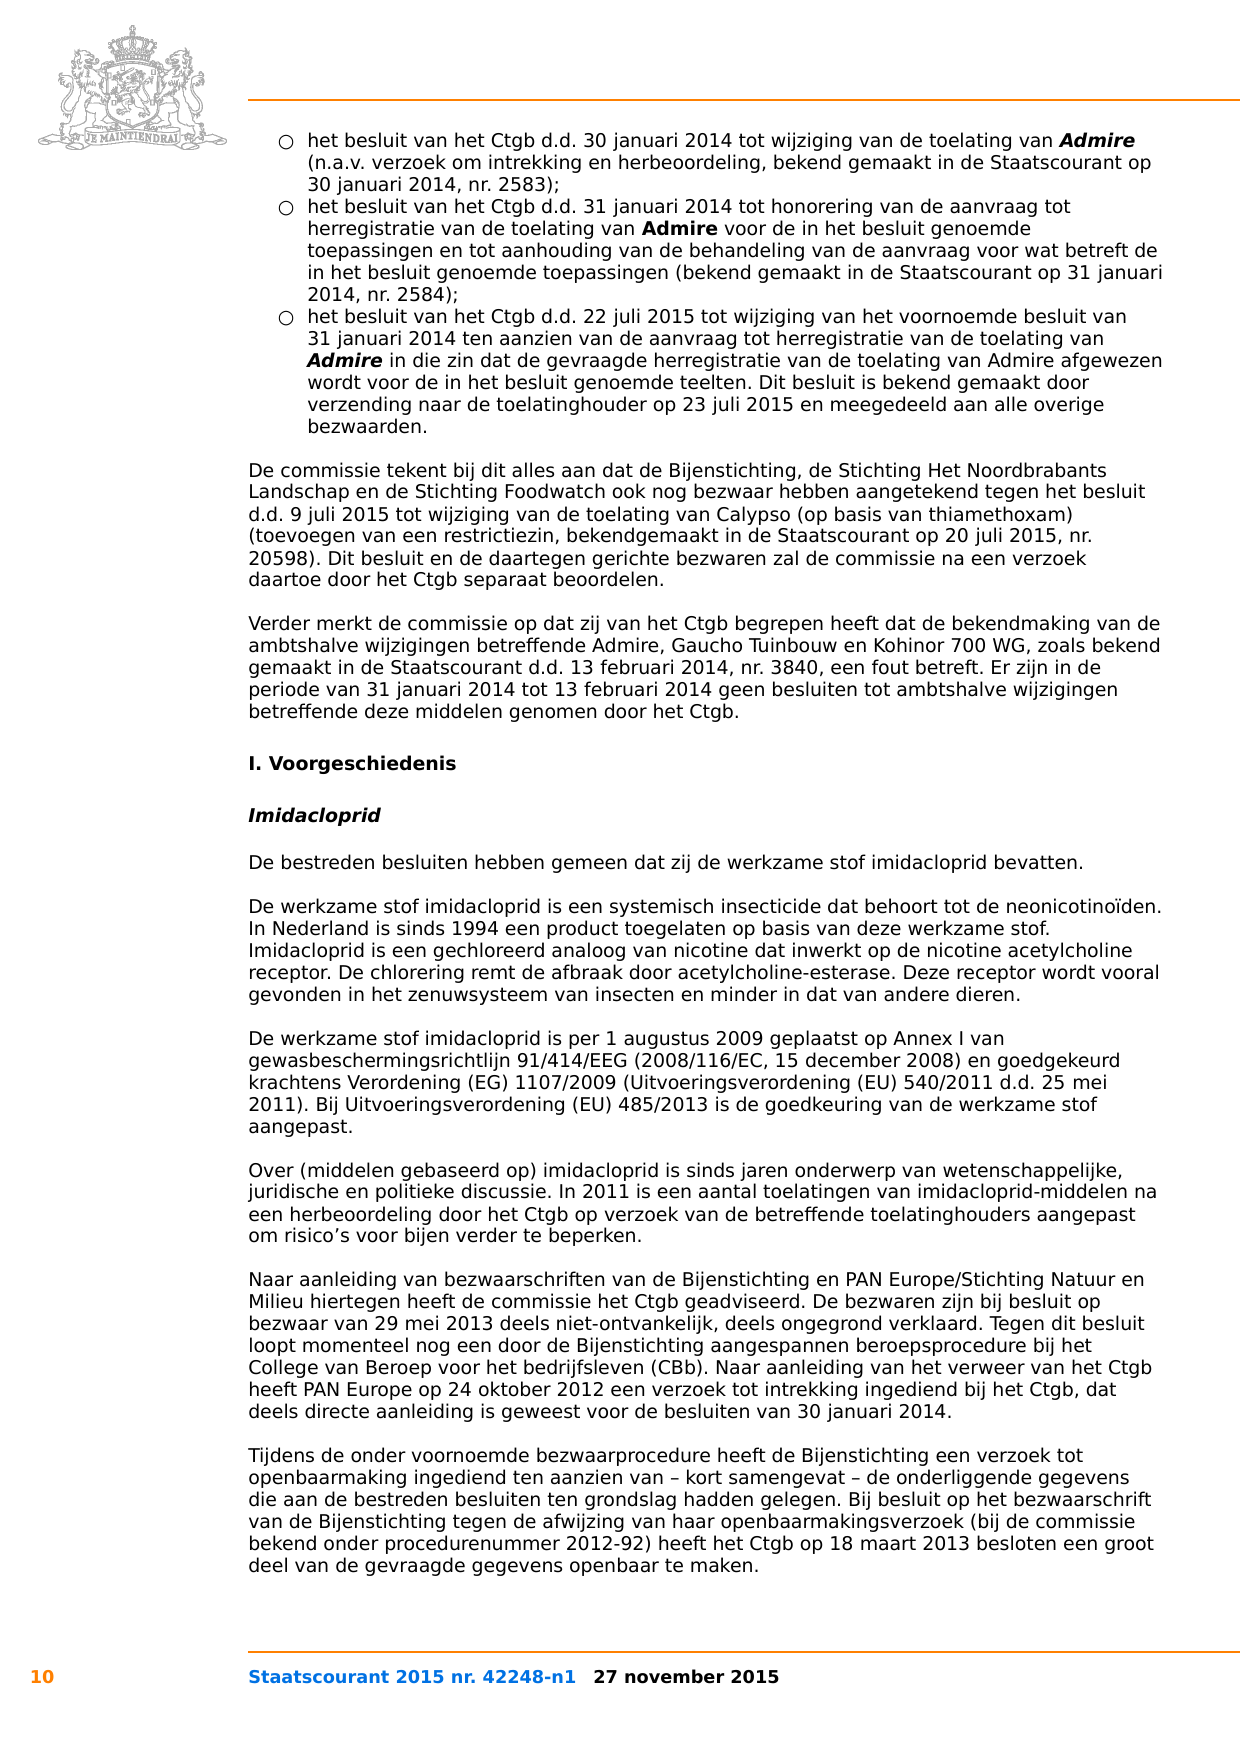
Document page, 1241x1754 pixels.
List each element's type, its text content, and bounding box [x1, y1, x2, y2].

subtitle I. Voorgeschiedenis [248, 753, 1163, 775]
text ○ het besluit van het Ctgb d.d. 30 januari 2014 tot wijziging van de toelating van Admire (n.a.v. verzoek om intrekking en herbeoordeling, bekend gemaakt in de Staatscourant op 30 januari 2014, nr. 2583); [278, 130, 1163, 196]
text De commissie tekent bij dit alles aan dat de Bijenstichting, de Stichting Het Noordbrabants Landschap en de Stichting Foodwatch ook nog bezwaar hebben aangetekend tegen het besluit d.d. 9 juli 2015 tot wijziging van de toelating van Calypso (op basis van thiamethoxam) (toevoegen van een restrictiezin, bekendgemaakt in de Staatscourant op 20 juli 2015, nr. 20598). Dit besluit en de daartegen gerichte bezwaren zal de commissie na een verzoek daartoe door het Ctgb separaat beoordelen. [248, 459, 1163, 591]
text Verder merkt de commissie op dat zij van het Ctgb begrepen heeft dat de bekendmaking van de ambtshalve wijzigingen betreffende Admire, Gaucho Tuinbouw en Kohinor 700 WG, zoals bekend gemaakt in de Staatscourant d.d. 13 februari 2014, nr. 3840, een fout betreft. Er zijn in de periode van 31 januari 2014 tot 13 februari 2014 geen besluiten tot ambtshalve wijzigingen betreffende deze middelen genomen door het Ctgb. [248, 613, 1163, 723]
picture [38, 25, 227, 150]
text Over (middelen gebaseerd op) imidacloprid is sinds jaren onderwerp van wetenschappelijke, juridische en politieke discussie. In 2011 is een aantal toelatingen van imidacloprid-middelen na een herbeoordeling door het Ctgb op verzoek van de betreffende toelatinghouders aangepast om risico’s voor bijen verder te beperken. [248, 1159, 1163, 1247]
text Naar aanleiding van bezwaarschriften van de Bijenstichting en PAN Europe/Stichting Natuur en Milieu hiertegen heeft de commissie het Ctgb geadviseerd. De bezwaren zijn bij besluit op bezwaar van 29 mei 2013 deels niet-ontvankelijk, deels ongegrond verklaard. Tegen dit besluit loopt momenteel nog een door de Bijenstichting aangespannen beroepsprocedure bij het College van Beroep voor het bedrijfsleven (CBb). Naar aanleiding van het verweer van het Ctgb heeft PAN Europe op 24 oktober 2012 een verzoek tot intrekking ingediend bij het Ctgb, dat deels directe aanleiding is geweest voor de besluiten van 30 januari 2014. [248, 1269, 1163, 1423]
text Tijdens de onder voornoemde bezwaarprocedure heeft de Bijenstichting een verzoek tot openbaarmaking ingediend ten aanzien van – kort samengevat – de onderliggende gegevens die aan de bestreden besluiten ten grondslag hadden gelegen. Bij besluit op het bezwaarschrift van de Bijenstichting tegen de afwijzing van haar openbaarmakingsverzoek (bij de commissie bekend onder procedurenummer 2012-92) heeft het Ctgb op 18 maart 2013 besloten een groot deel van de gevraagde gegevens openbaar te maken. [248, 1445, 1163, 1577]
text ○ het besluit van het Ctgb d.d. 22 juli 2015 tot wijziging van het voornoemde besluit van 31 januari 2014 ten aanzien van de aanvraag tot herregistratie van de toelating van Admire in die zin dat de gevraagde herregistratie van de toelating van Admire afgewezen wordt voor de in het besluit genoemde teelten. Dit besluit is bekend gemaakt door verzending naar de toelatinghouder op 23 juli 2015 en meegedeeld aan alle overige bezwaarden. [278, 306, 1163, 438]
text De werkzame stof imidacloprid is per 1 augustus 2009 geplaatst op Annex I van gewasbeschermingsrichtlijn 91/414/EEG (2008/116/EC, 15 december 2008) en goedgekeurd krachtens Verordening (EG) 1107/2009 (Uitvoeringsverordening (EU) 540/2011 d.d. 25 mei 2011). Bij Uitvoeringsverordening (EU) 485/2013 is de goedkeuring van de werkzame stof aangepast. [248, 1028, 1163, 1138]
text ○ het besluit van het Ctgb d.d. 31 januari 2014 tot honorering van de aanvraag tot herregistratie van de toelating van Admire voor de in het besluit genoemde toepassingen en tot aanhouding van de behandeling van de aanvraag voor wat betreft de in het besluit genoemde toepassingen (bekend gemaakt in de Staatscourant op 31 januari 2014, nr. 2584); [278, 196, 1163, 306]
text De werkzame stof imidacloprid is een systemisch insecticide dat behoort tot de neonicotinoïden. In Nederland is sinds 1994 een product toegelaten op basis van deze werkzame stof. Imidacloprid is een gechloreerd analoog van nicotine dat inwerkt op de nicotine acetylcholine receptor. De chlorering remt de afbraak door acetylcholine-esterase. Deze receptor wordt vooral gevonden in het zenuwsysteem van insecten en minder in dat van andere dieren. [248, 896, 1163, 1006]
text De bestreden besluiten hebben gemeen dat zij de werkzame stof imidacloprid bevatten. [248, 852, 1163, 874]
subtitle Imidacloprid [248, 805, 1163, 827]
